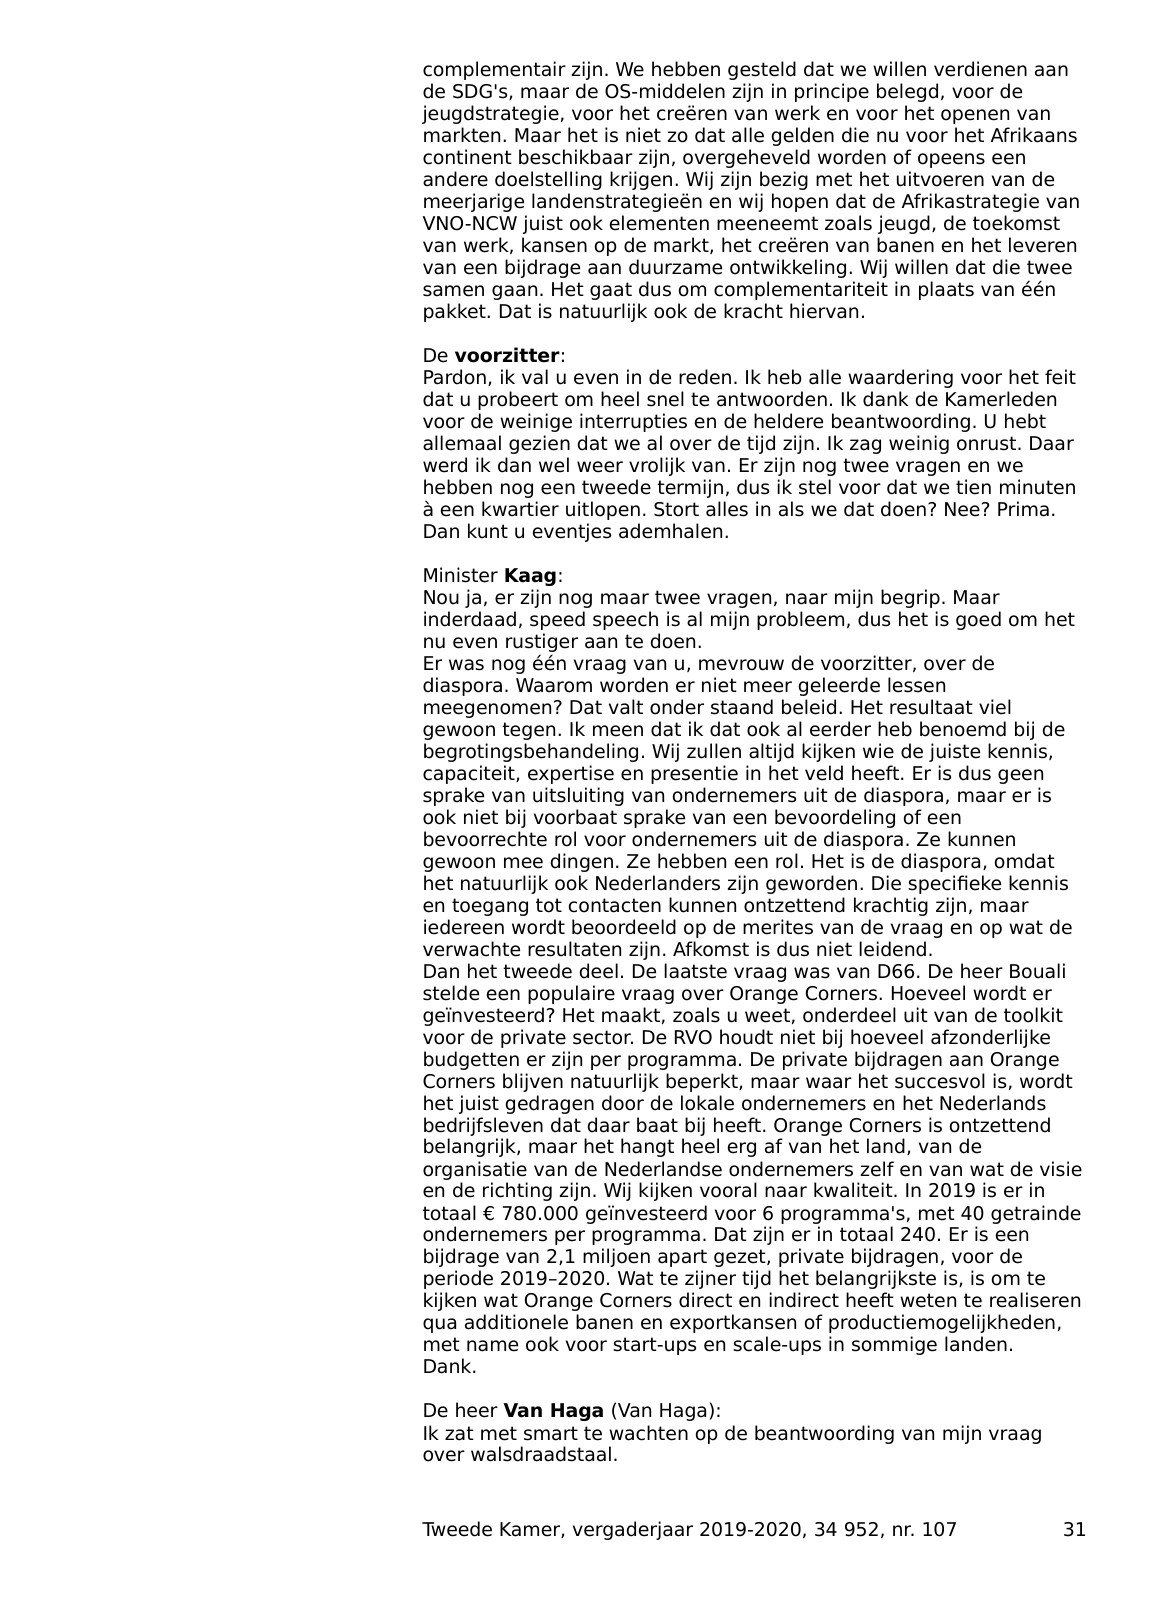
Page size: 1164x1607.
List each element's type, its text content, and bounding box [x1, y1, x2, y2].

text Dank. [422, 1356, 1087, 1378]
text complementair zijn. We hebben gesteld dat we willen verdienen aan de SDG's, maar de OS-middelen zijn in principe belegd, voor de jeugdstrategie, voor het creëren van werk en voor het openen van markten. Maar het is niet zo dat alle gelden die nu voor het Afrikaans continent beschikbaar zijn, overgeheveld worden of opeens een andere doelstelling krijgen. Wij zijn bezig met het uitvoeren van de meerjarige landenstrategieën en wij hopen dat de Afrikastrategie van VNO-NCW juist ook elementen meeneemt zoals jeugd, de toekomst van werk, kansen op de markt, het creëren van banen en het leveren van een bijdrage aan duurzame ontwikkeling. Wij willen dat die twee samen gaan. Het gaat dus om complementariteit in plaats van één pakket. Dat is natuurlijk ook de kracht hiervan. [422, 59, 1087, 323]
text Er was nog één vraag van u, mevrouw de voorzitter, over de diaspora. Waarom worden er niet meer geleerde lessen meegenomen? Dat valt onder staand beleid. Het resultaat viel gewoon tegen. Ik meen dat ik dat ook al eerder heb benoemd bij de begrotingsbehandeling. Wij zullen altijd kijken wie de juiste kennis, capaciteit, expertise en presentie in het veld heeft. Er is dus geen sprake van uitsluiting van ondernemers uit de diaspora, maar er is ook niet bij voorbaat sprake van een bevoordeling of een bevoorrechte rol voor ondernemers uit de diaspora. Ze kunnen gewoon mee dingen. Ze hebben een rol. Het is de diaspora, omdat het natuurlijk ook Nederlanders zijn geworden. Die specifieke kennis en toegang tot contacten kunnen ontzettend krachtig zijn, maar iedereen wordt beoordeeld op de merites van de vraag en op wat de verwachte resultaten zijn. Afkomst is dus niet leidend. [422, 653, 1087, 961]
text Nou ja, er zijn nog maar twee vragen, naar mijn begrip. Maar inderdaad, speed speech is al mijn probleem, dus het is goed om het nu even rustiger aan te doen. [422, 587, 1087, 653]
text De voorzitter: [422, 345, 1087, 367]
text Ik zat met smart te wachten op de beantwoording van mijn vraag over walsdraadstaal. [422, 1422, 1087, 1466]
text Dan het tweede deel. De laatste vraag was van D66. De heer Bouali stelde een populaire vraag over Orange Corners. Hoeveel wordt er geïnvesteerd? Het maakt, zoals u weet, onderdeel uit van de toolkit voor de private sector. De RVO houdt niet bij hoeveel afzonderlijke budgetten er zijn per programma. De private bijdragen aan Orange Corners blijven natuurlijk beperkt, maar waar het succesvol is, wordt het juist gedragen door de lokale ondernemers en het Nederlands bedrijfsleven dat daar baat bij heeft. Orange Corners is ontzettend belangrijk, maar het hangt heel erg af van het land, van de organisatie van de Nederlandse ondernemers zelf en van wat de visie en de richting zijn. Wij kijken vooral naar kwaliteit. In 2019 is er in totaal € 780.000 geïnvesteerd voor 6 programma's, met 40 getrainde ondernemers per programma. Dat zijn er in totaal 240. Er is een bijdrage van 2,1 miljoen apart gezet, private bijdragen, voor de periode 2019–2020. Wat te zijner tijd het belangrijkste is, is om te kijken wat Orange Corners direct en indirect heeft weten te realiseren qua additionele banen en exportkansen of productiemogelijkheden, met name ook voor start-ups en scale-ups in sommige landen. [422, 961, 1087, 1356]
text Pardon, ik val u even in de reden. Ik heb alle waardering voor het feit dat u probeert om heel snel te antwoorden. Ik dank de Kamerleden voor de weinige interrupties en de heldere beantwoording. U hebt allemaal gezien dat we al over de tijd zijn. Ik zag weinig onrust. Daar werd ik dan wel weer vrolijk van. Er zijn nog twee vragen en we hebben nog een tweede termijn, dus ik stel voor dat we tien minuten à een kwartier uitlopen. Stort alles in als we dat doen? Nee? Prima. Dan kunt u eventjes ademhalen. [422, 367, 1087, 543]
text De heer Van Haga (Van Haga): [422, 1400, 1087, 1422]
text Minister Kaag: [422, 565, 1087, 587]
